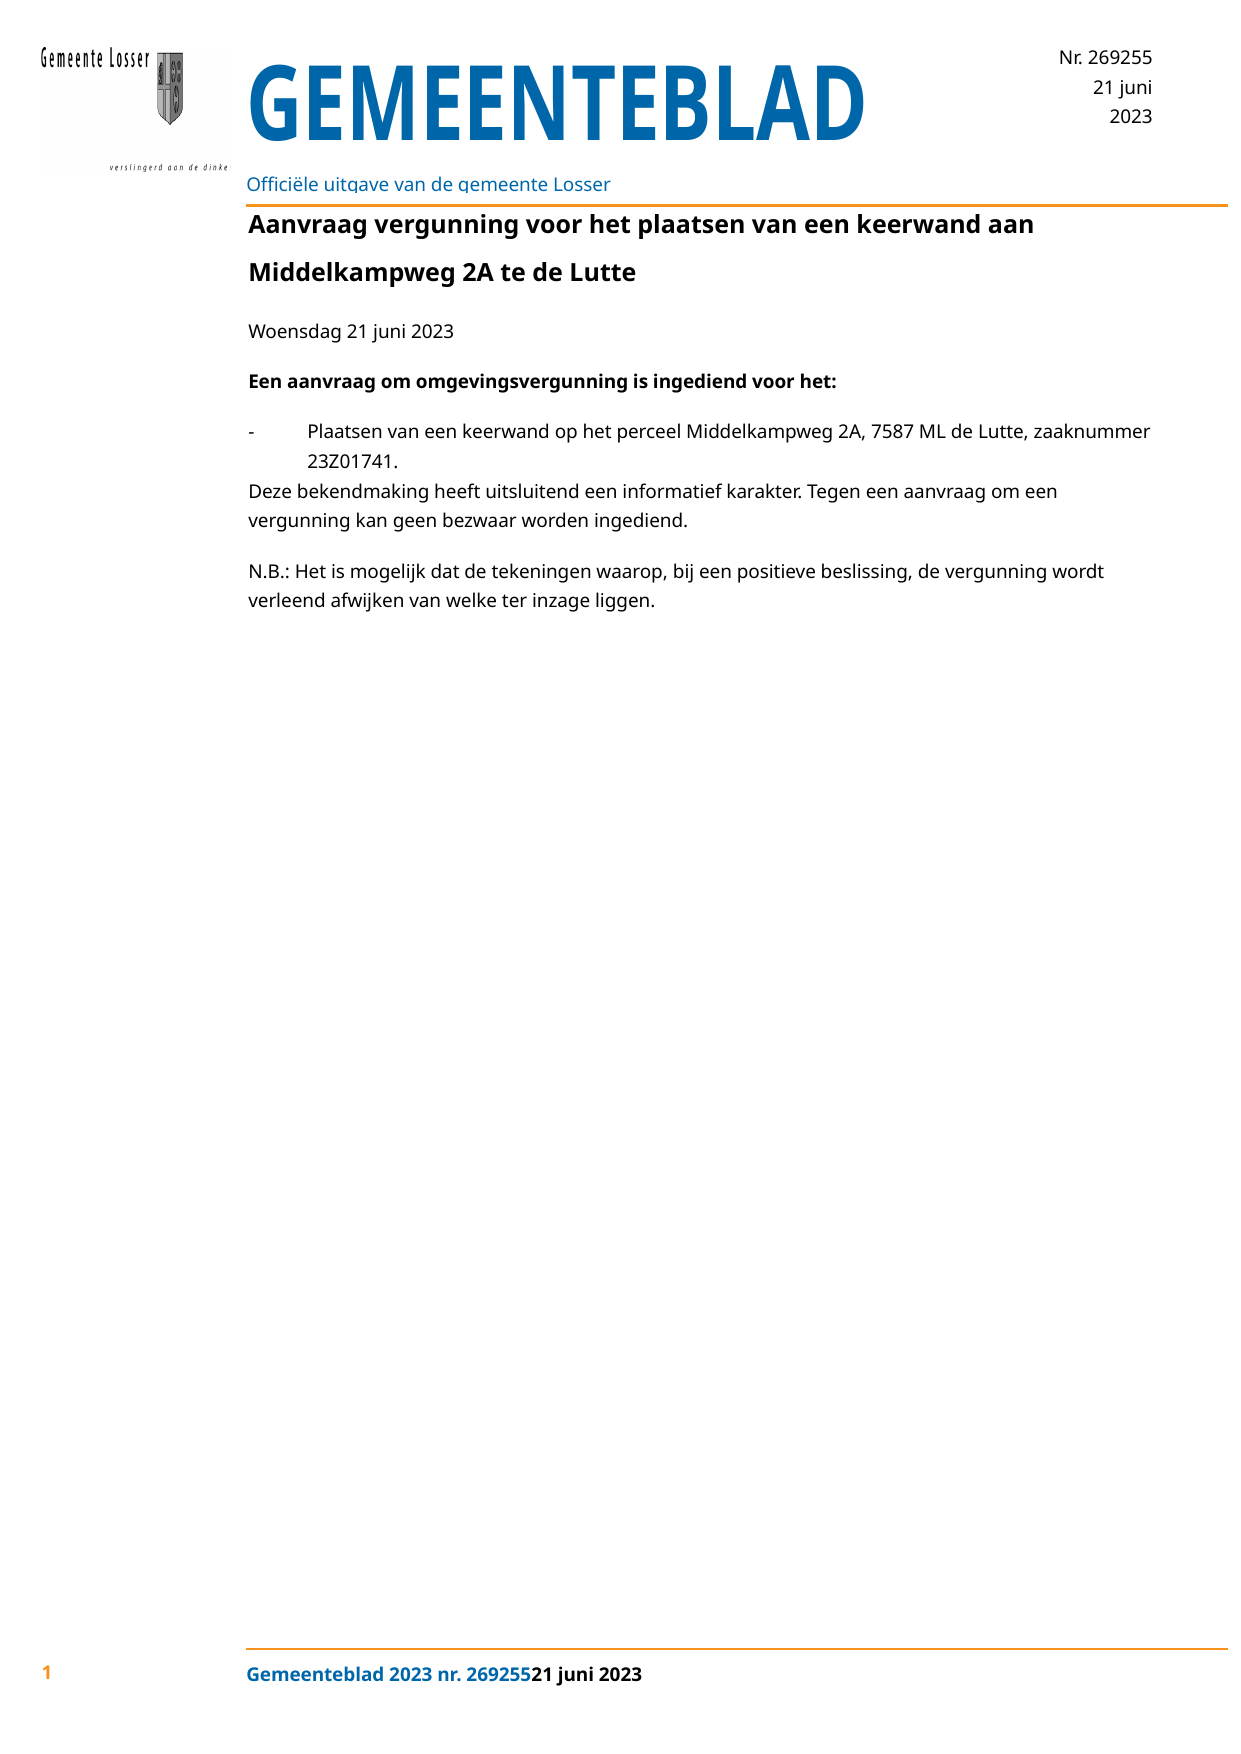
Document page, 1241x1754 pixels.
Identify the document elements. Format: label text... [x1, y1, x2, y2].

picture [41, 47, 231, 172]
list Plaatsen van een keerwand op het perceel Middelkampweg 2A, 7587 ML de Lutte, zaaknummer 23Z01741. [248, 419, 1152, 474]
text Aanvraag vergunning voor het plaatsen van een keerwand aan Middelkampweg 2A te de Lutte [248, 207, 1152, 288]
text N.B.: Het is mogelijk dat de tekeningen waarop, bij een positieve beslissing, de vergunning wordt verleend afwijken van welke ter inzage liggen. [248, 558, 1152, 613]
text Deze bekendmaking heeft uitsluitend een informatief karakter. Tegen een aanvraag om een vergunning kan geen bezwaar worden ingediend. [248, 478, 1152, 533]
text Woensdag 21 juni 2023 [248, 318, 1152, 344]
text Een aanvraag om omgevingsvergunning is ingediend voor het: [248, 368, 1152, 394]
